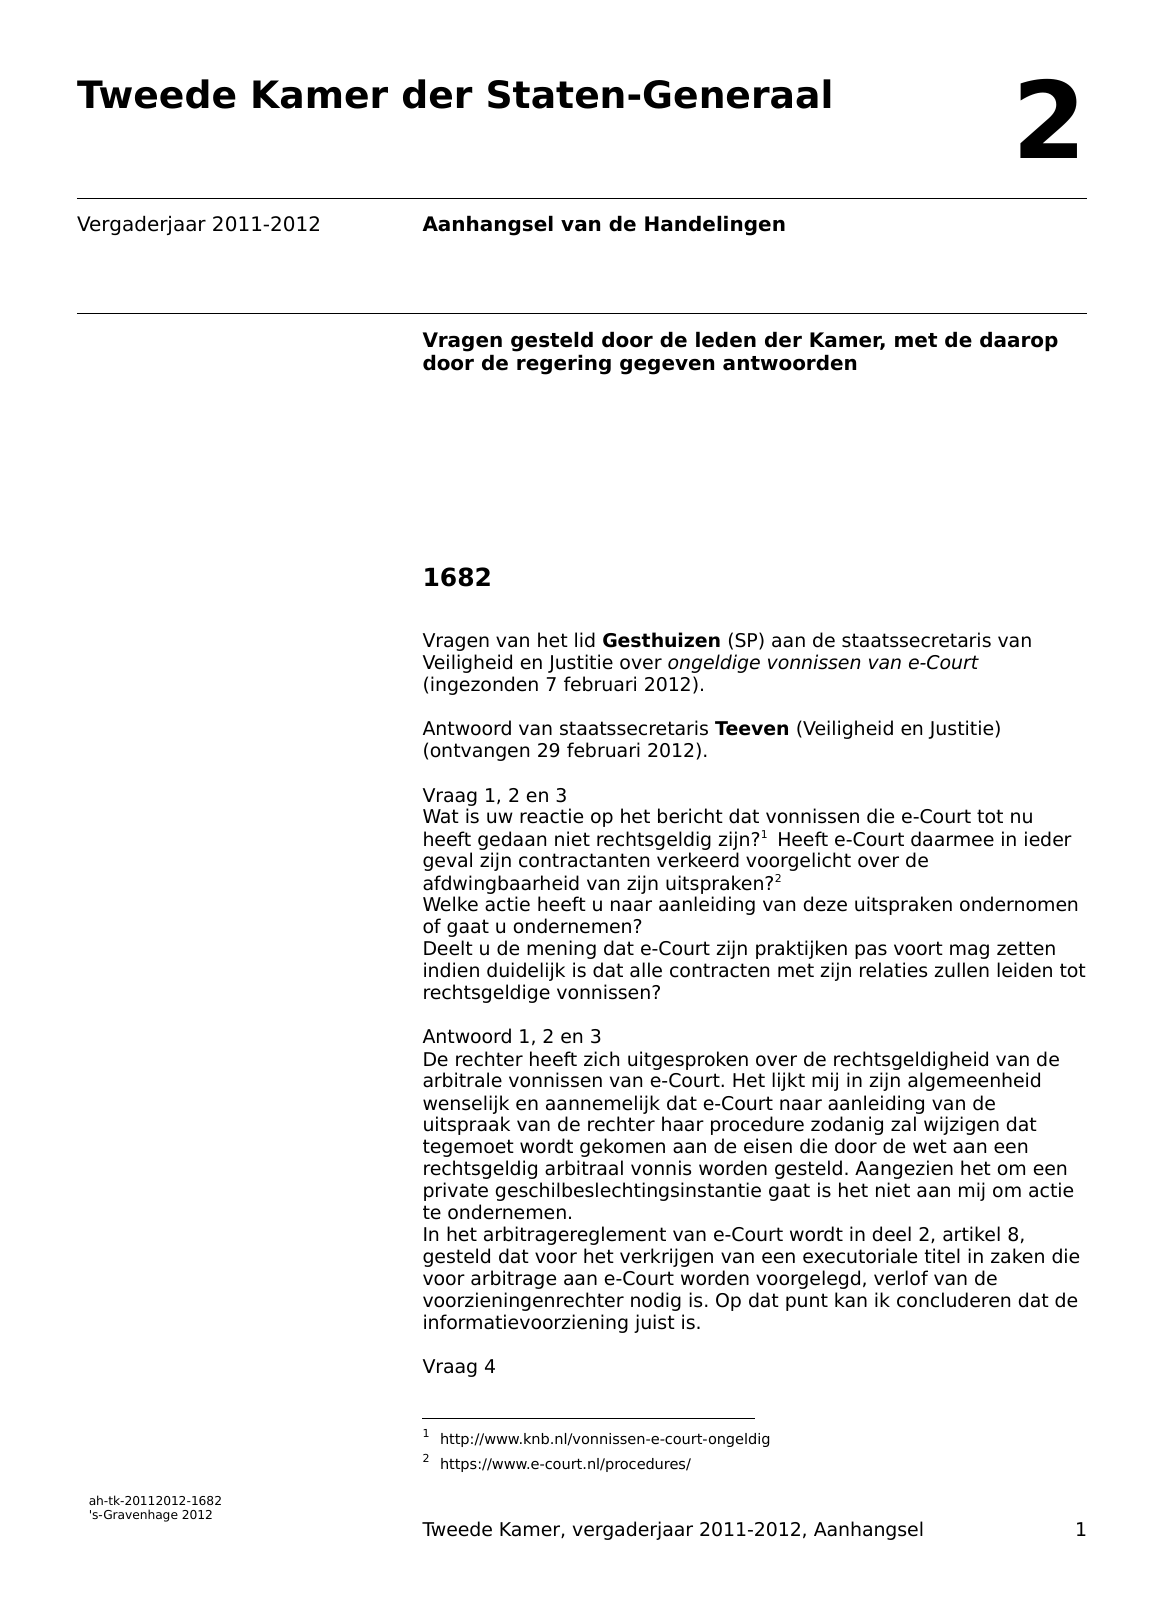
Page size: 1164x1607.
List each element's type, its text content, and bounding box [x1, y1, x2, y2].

table_cell Vragen gesteld door de leden der Kamer, met de daarop door de regering gegeven antwoorden [422, 314, 1087, 375]
table_cell Vergaderjaar 2011-2012 [77, 199, 422, 313]
table_cell [77, 314, 422, 375]
text Vragen van het lid Gesthuizen (SP) aan de staatssecretaris van Veiligheid en Justitie over ongeldige vonnissen van e-Court (ingezonden 7 februari 2012). [422, 630, 1087, 696]
table_cell Aanhangsel van de Handelingen [422, 199, 1087, 313]
text In het arbitragereglement van e-Court wordt in deel 2, artikel 8, gesteld dat voor het verkrijgen van een executoriale titel in zaken die voor arbitrage aan e-Court worden voorgelegd, verlof van de voorzieningenrechter nodig is. Op dat punt kan ik concluderen dat de informatievoorziening juist is. [422, 1224, 1087, 1334]
text https://www.e-court.nl/procedures/ [422, 1452, 1087, 1474]
text Vraag 1, 2 en 3 [422, 784, 1087, 806]
text ah-tk-20112012-1682 [88, 1494, 323, 1508]
text Wat is uw reactie op het bericht dat vonnissen die e-Court tot nu heeft gedaan niet rechtsgeldig zijn? Heeft e-Court daarmee in ieder geval zijn contractanten verkeerd voorgelicht over de afdwingbaarheid van zijn uitspraken? [422, 806, 1087, 894]
text http://www.knb.nl/vonnissen-e-court-ongeldig [422, 1427, 1087, 1449]
text De rechter heeft zich uitgesproken over de rechtsgeldigheid van de arbitrale vonnissen van e-Court. Het lijkt mij in zijn algemeenheid wenselijk en aannemelijk dat e-Court naar aanleiding van de uitspraak van de rechter haar procedure zodanig zal wijzigen dat tegemoet wordt gekomen aan de eisen die door de wet aan een rechtsgeldig arbitraal vonnis worden gesteld. Aangezien het om een private geschilbeslechtingsinstantie gaat is het niet aan mij om actie te ondernemen. [422, 1048, 1087, 1224]
text 's-Gravenhage 2012 [88, 1508, 323, 1522]
text Antwoord 1, 2 en 3 [422, 1026, 1087, 1048]
text Antwoord van staatssecretaris Teeven (Veiligheid en Justitie) (ontvangen 29 februari 2012). [422, 718, 1087, 762]
table_header Tweede Kamer der Staten-Generaal [77, 59, 886, 198]
text Vraag 4 [422, 1356, 1087, 1378]
text 1682 [422, 563, 1087, 592]
text Deelt u de mening dat e-Court zijn praktijken pas voort mag zetten indien duidelijk is dat alle contracten met zijn relaties zullen leiden tot rechtsgeldige vonnissen? [422, 938, 1087, 1004]
table_header 2 [886, 59, 1087, 198]
text Welke actie heeft u naar aanleiding van deze uitspraken ondernomen of gaat u ondernemen? [422, 894, 1087, 938]
